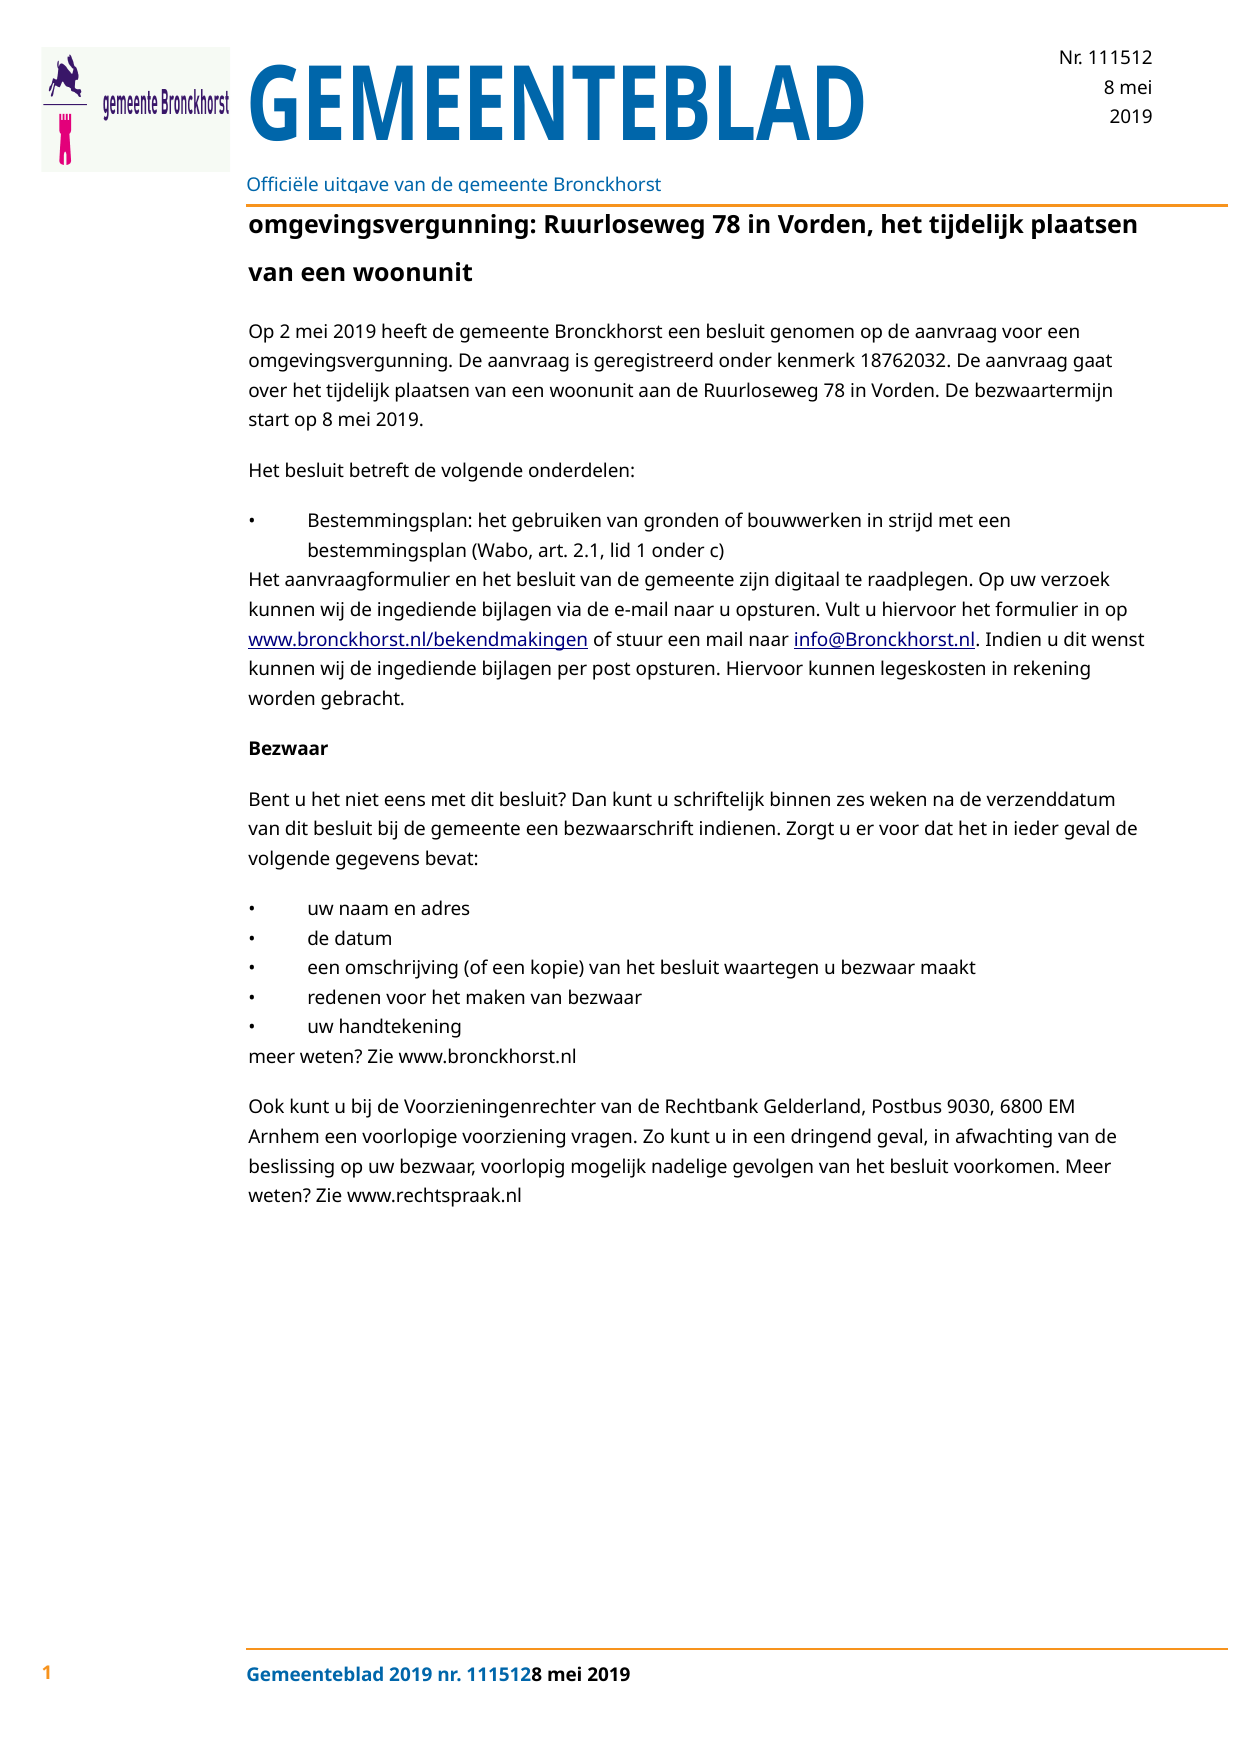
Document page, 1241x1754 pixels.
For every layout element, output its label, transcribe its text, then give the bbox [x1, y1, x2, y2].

list Bestemmingsplan: het gebruiken van gronden of bouwwerken in strijd met een bestemmingsplan (Wabo, art. 2.1, lid 1 onder c) [248, 507, 1152, 563]
text Bent u het niet eens met dit besluit? Dan kunt u schriftelijk binnen zes weken na de verzenddatum van dit besluit bij de gemeente een bezwaarschrift indienen. Zorgt u er voor dat het in ieder geval de volgende gegevens bevat: [248, 786, 1152, 871]
picture [41, 47, 231, 172]
text Ook kunt u bij de Voorzieningenrechter van de Rechtbank Gelderland, Postbus 9030, 6800 EM Arnhem een voorlopige voorziening vragen. Zo kunt u in een dringend geval, in afwachting van de beslissing op uw bezwaar, voorlopig mogelijk nadelige gevolgen van het besluit voorkomen. Meer weten? Zie www.rechtspraak.nl [248, 1094, 1152, 1208]
text meer weten? Zie www.bronckhorst.nl [248, 1043, 1152, 1069]
text Op 2 mei 2019 heeft de gemeente Bronckhorst een besluit genomen op de aanvraag voor een omgevingsvergunning. De aanvraag is geregistreerd onder kenmerk 18762032. De aanvraag gaat over het tijdelijk plaatsen van een woonunit aan de Ruurloseweg 78 in Vorden. De bezwaartermijn start op 8 mei 2019. [248, 318, 1152, 432]
list een omschrijving (of een kopie) van het besluit waartegen u bezwaar maakt [248, 954, 1152, 980]
text Het aanvraagformulier en het besluit van de gemeente zijn digitaal te raadplegen. Op uw verzoek kunnen wij de ingediende bijlagen via de e-mail naar u opsturen. Vult u hiervoor het formulier in op www.bronckhorst.nl/bekendmakingen of stuur een mail naar info@Bronckhorst.nl. Indien u dit wenst kunnen wij de ingediende bijlagen per post opsturen. Hiervoor kunnen legeskosten in rekening worden gebracht. [248, 567, 1152, 711]
list de datum [248, 925, 1152, 951]
text Bezwaar [248, 735, 1152, 761]
text omgevingsvergunning: Ruurloseweg 78 in Vorden, het tijdelijk plaatsen van een woonunit [248, 207, 1152, 288]
list uw handtekening [248, 1014, 1152, 1039]
text Het besluit betreft de volgende onderdelen: [248, 457, 1152, 483]
list redenen voor het maken van bezwaar [248, 984, 1152, 1010]
list uw naam en adres [248, 895, 1152, 921]
